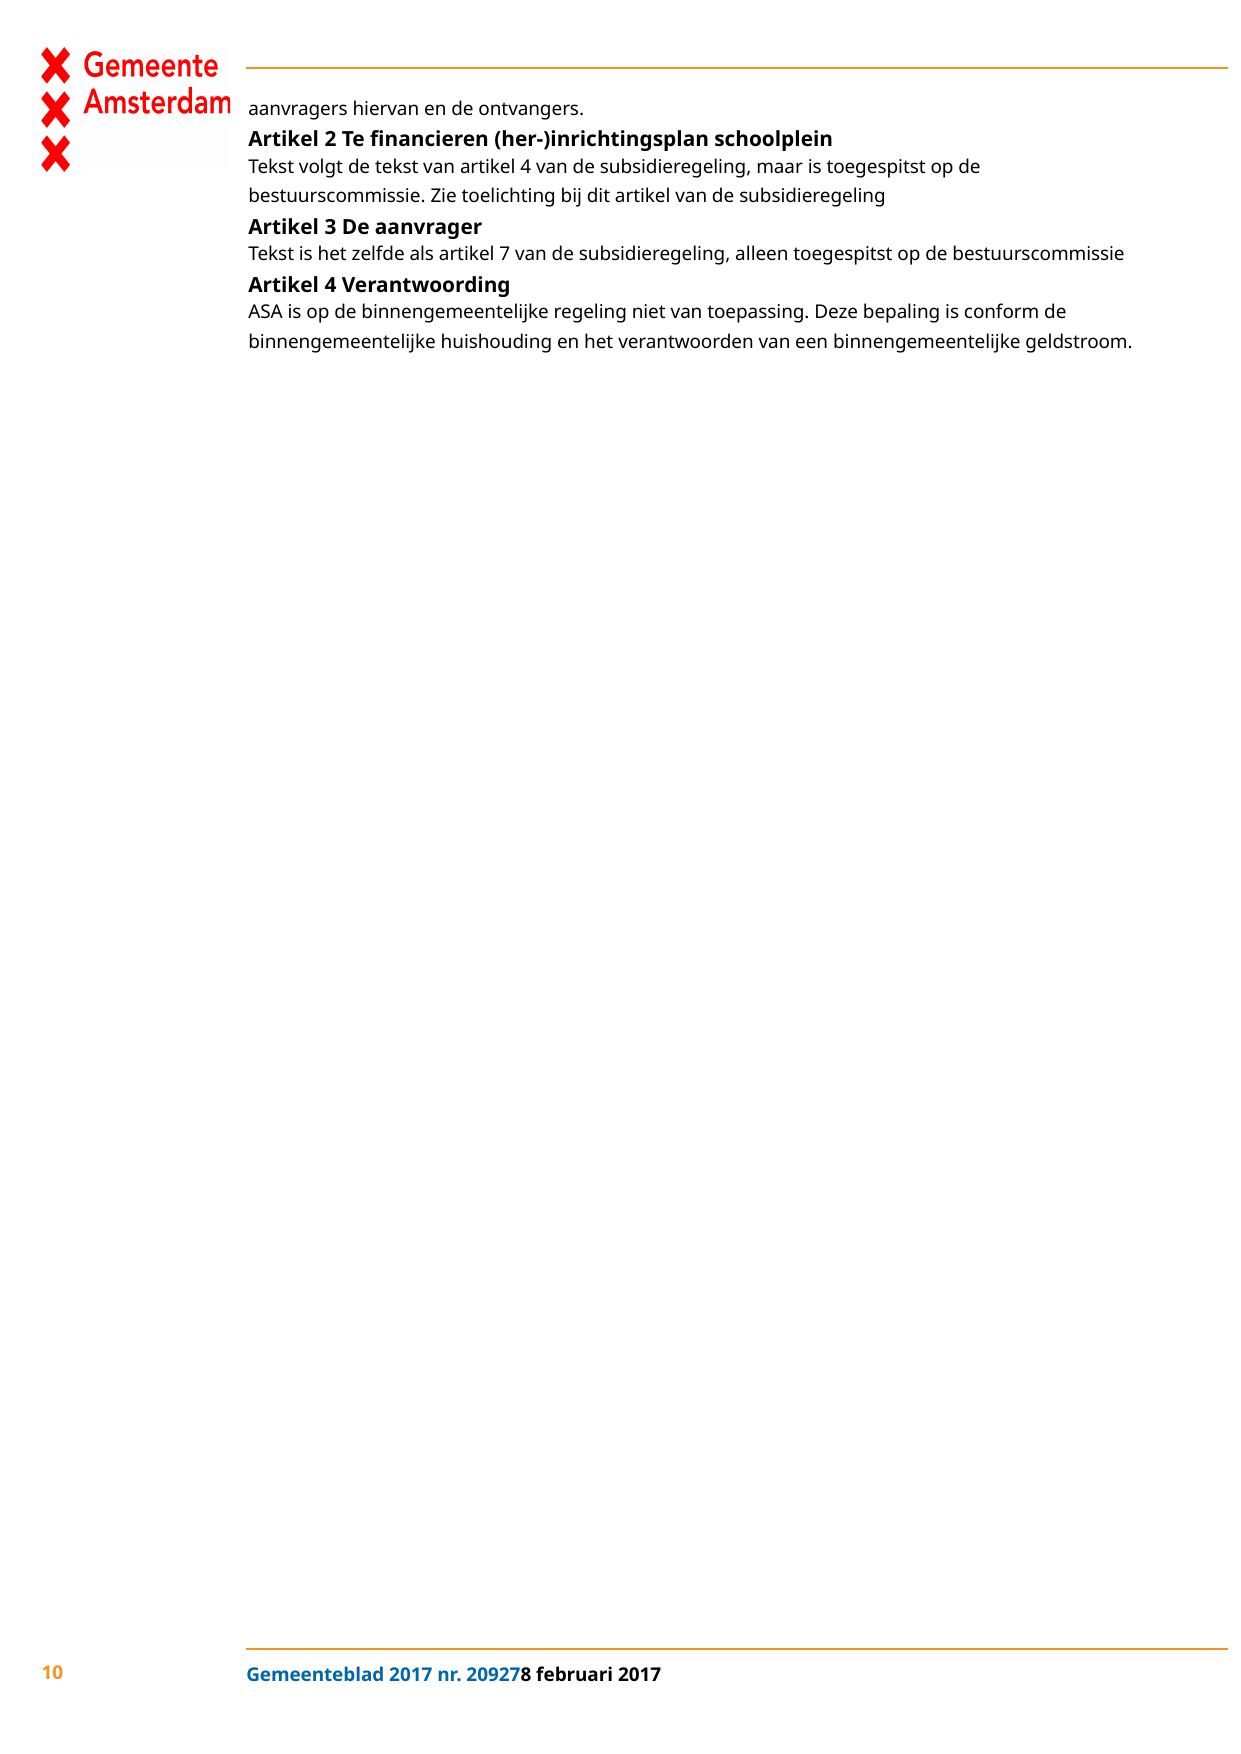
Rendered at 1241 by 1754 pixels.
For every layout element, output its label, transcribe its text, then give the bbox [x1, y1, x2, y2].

text Tekst volgt de tekst van artikel 4 van de subsidieregeling, maar is toegespitst op de bestuurscommissie. Zie toelichting bij dit artikel van de subsidieregeling [248, 153, 1152, 208]
text Artikel 2 Te financieren (her-)inrichtingsplan schoolplein [248, 124, 1152, 153]
text aanvragers hiervan en de ontvangers. [248, 95, 1152, 121]
text Artikel 4 Verantwoording [248, 270, 1152, 298]
text Tekst is het zelfde als artikel 7 van de subsidieregeling, alleen toegespitst op de bestuurscommissie [248, 240, 1152, 266]
picture [41, 47, 231, 172]
text ASA is op de binnengemeentelijke regeling niet van toepassing. Deze bepaling is conform de binnengemeentelijke huishouding en het verantwoorden van een binnengemeentelijke geldstroom. [248, 298, 1152, 354]
text Artikel 3 De aanvrager [248, 212, 1152, 240]
